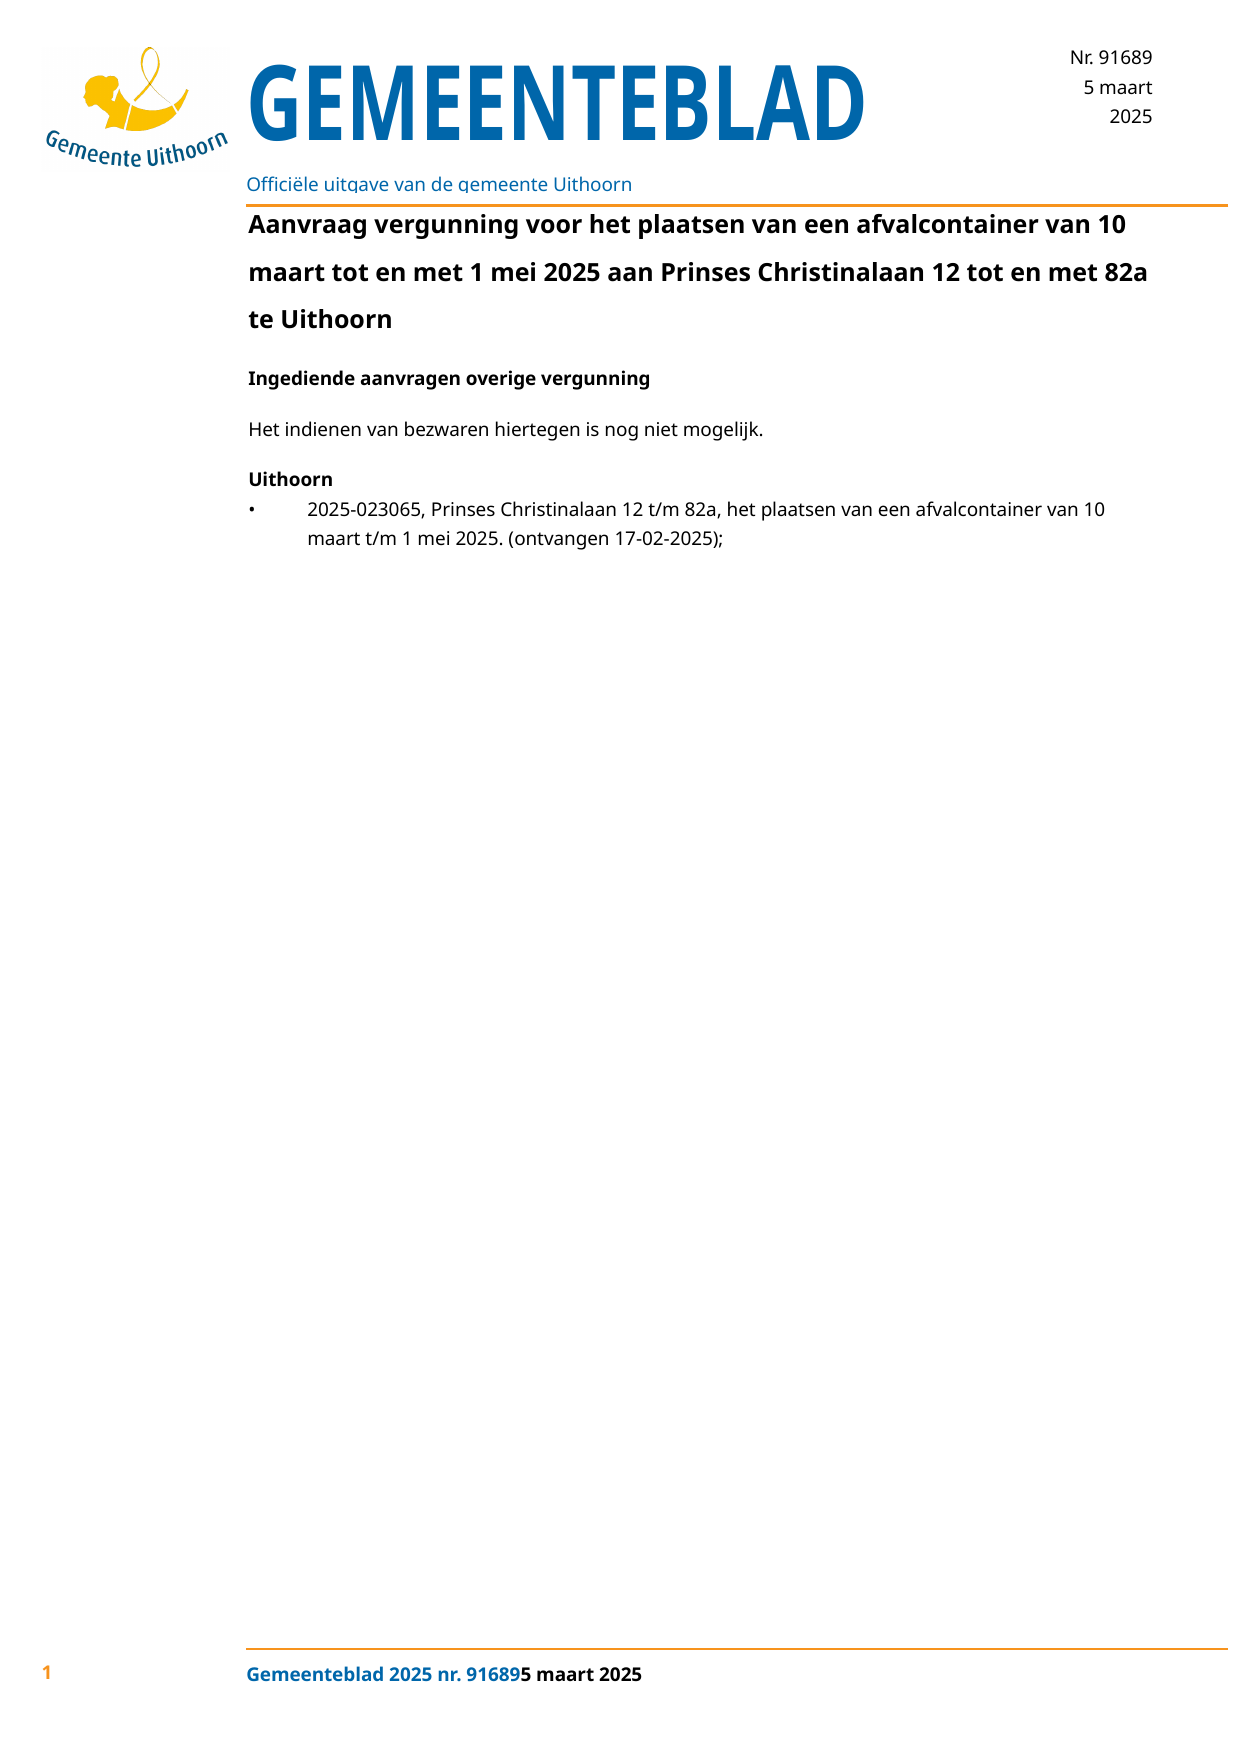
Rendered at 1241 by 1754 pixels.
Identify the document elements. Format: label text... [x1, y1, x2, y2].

text Aanvraag vergunning voor het plaatsen van een afvalcontainer van 10 maart tot en met 1 mei 2025 aan Prinses Christinalaan 12 tot en met 82a te Uithoorn [248, 207, 1152, 336]
picture [41, 47, 231, 172]
text Uithoorn [248, 466, 1152, 492]
list 2025-023065, Prinses Christinalaan 12 t/m 82a, het plaatsen van een afvalcontainer van 10 maart t/m 1 mei 2025. (ontvangen 17-02-2025); [248, 496, 1152, 551]
text Het indienen van bezwaren hiertegen is nog niet mogelijk. [248, 416, 1152, 442]
text Ingediende aanvragen overige vergunning [248, 366, 1152, 391]
